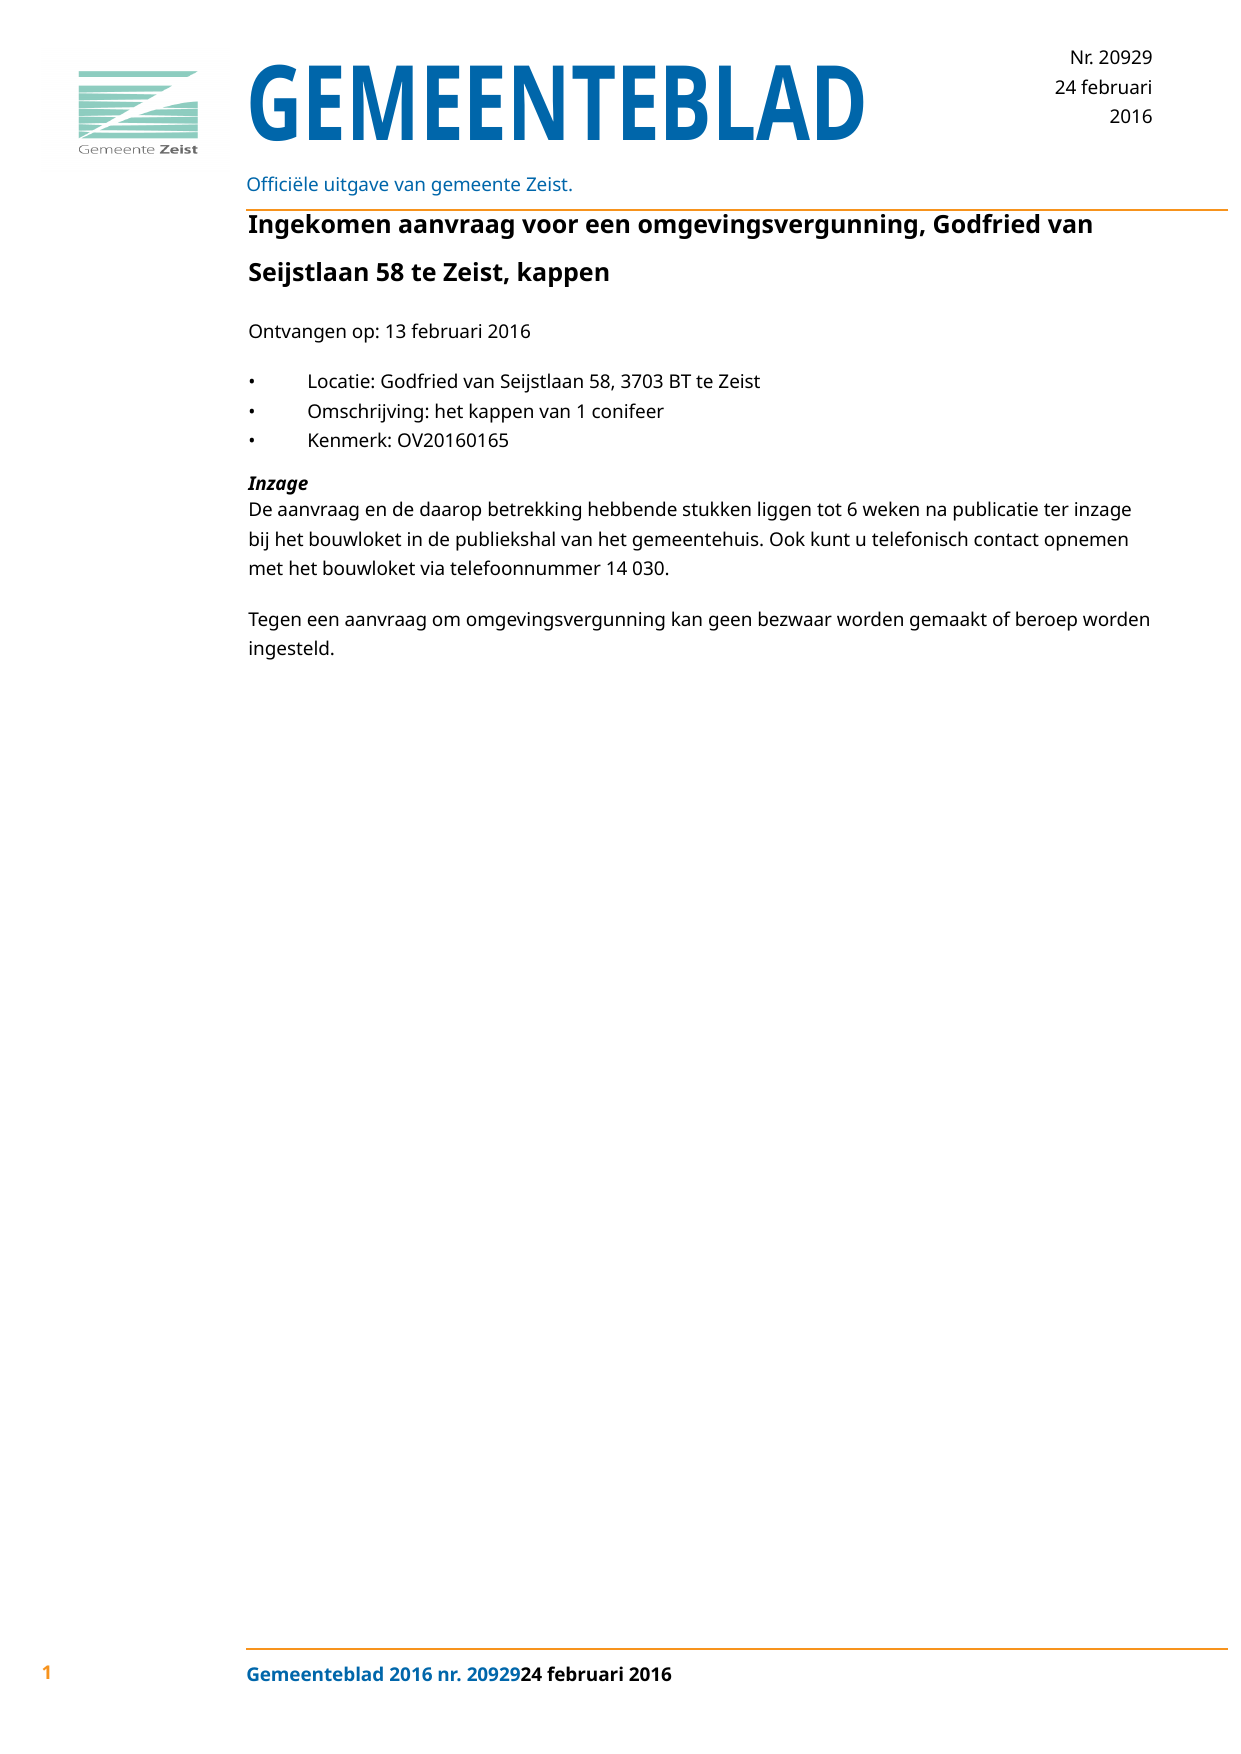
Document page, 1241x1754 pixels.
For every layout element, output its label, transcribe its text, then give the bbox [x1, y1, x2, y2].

picture [41, 47, 231, 172]
text Tegen een aanvraag om omgevingsvergunning kan geen bezwaar worden gemaakt of beroep worden ingesteld. [248, 606, 1152, 661]
text Inzage [248, 471, 1152, 496]
text Ontvangen op: 13 februari 2016 [248, 318, 1152, 344]
list Kenmerk: OV20160165 [248, 427, 1152, 453]
text De aanvraag en de daarop betrekking hebbende stukken liggen tot 6 weken na publicatie ter inzage bij het bouwloket in de publiekshal van het gemeentehuis. Ook kunt u telefonisch contact opnemen met het bouwloket via telefoonnummer 14 030. [248, 496, 1152, 581]
text Ingekomen aanvraag voor een omgevingsvergunning, Godfried van Seijstlaan 58 te Zeist, kappen [248, 211, 1152, 288]
list Omschrijving: het kappen van 1 conifeer [248, 398, 1152, 424]
list Locatie: Godfried van Seijstlaan 58, 3703 BT te Zeist [248, 368, 1152, 394]
